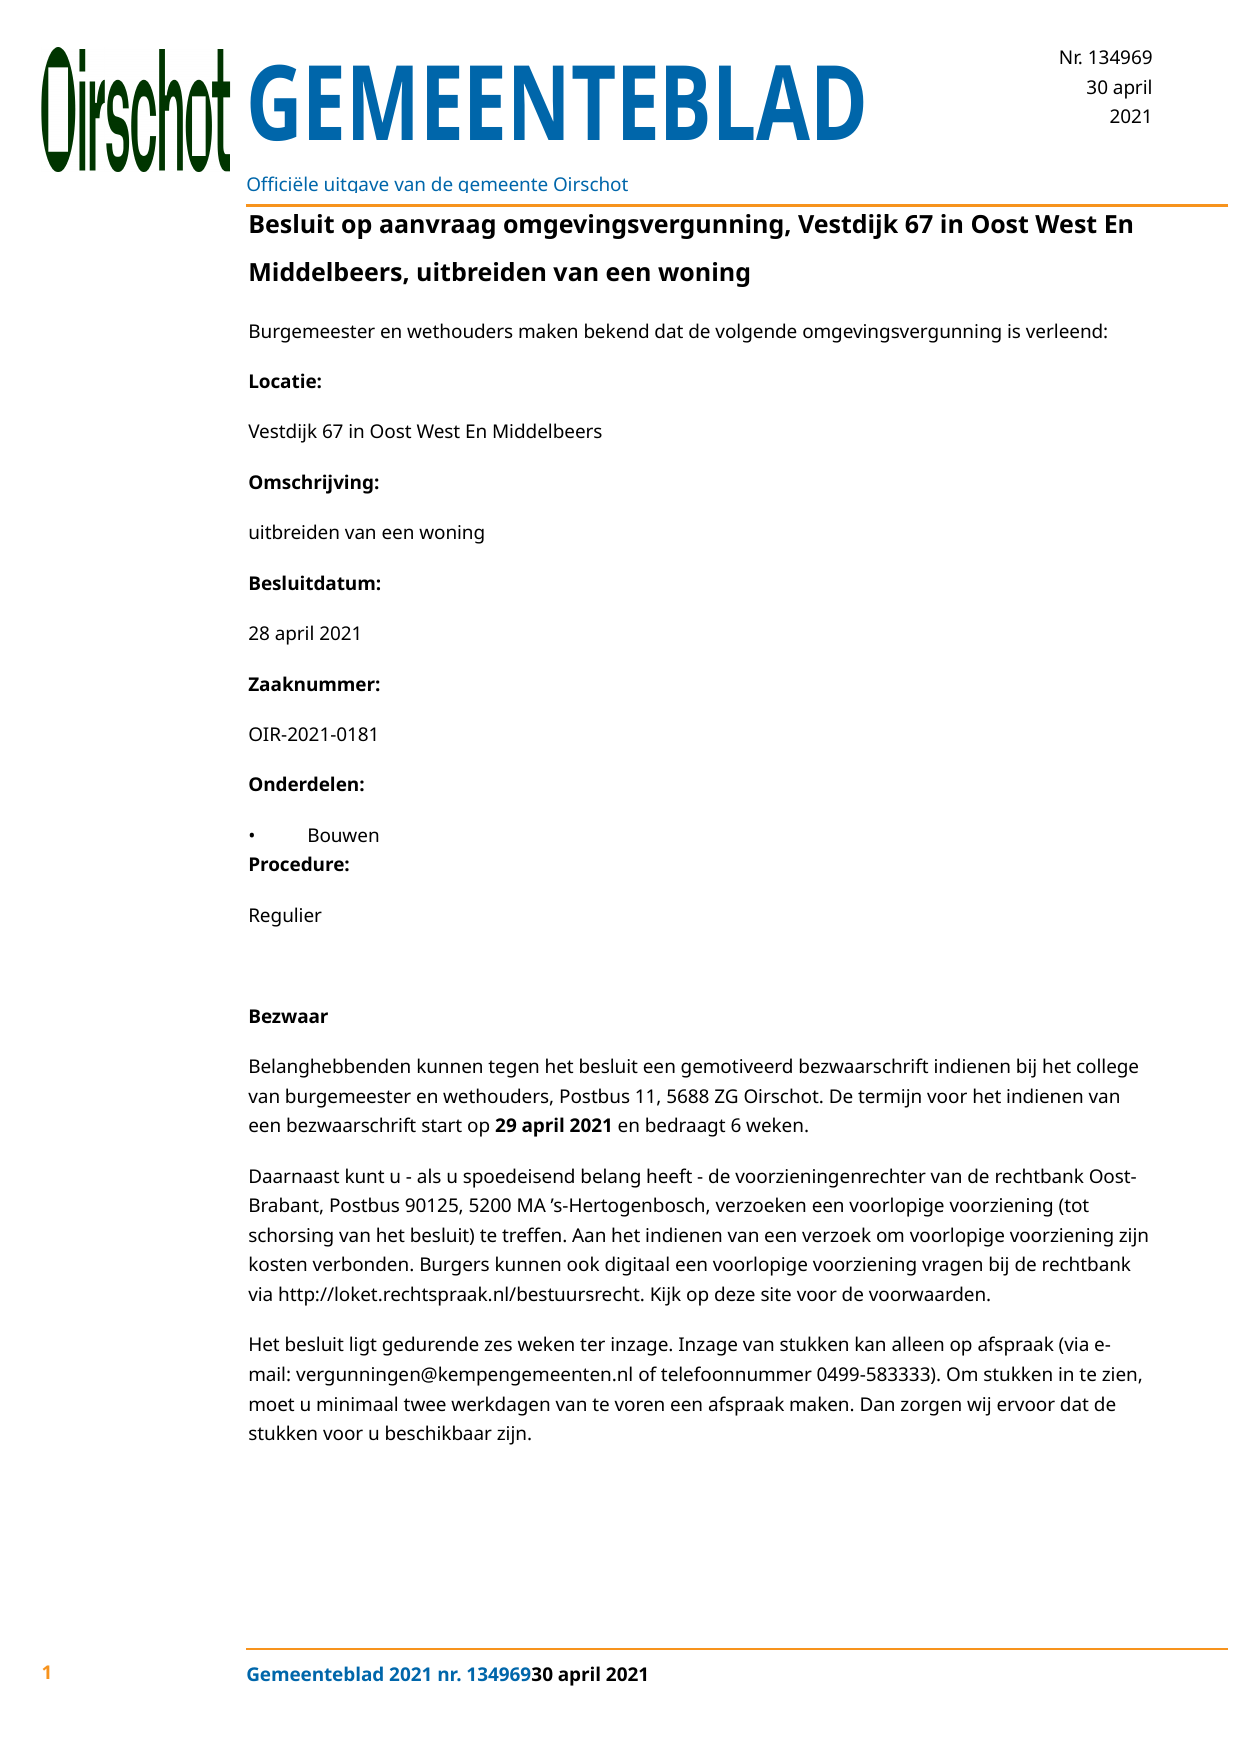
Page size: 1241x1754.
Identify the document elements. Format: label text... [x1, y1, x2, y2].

text Onderdelen: [248, 772, 1152, 797]
text Vestdijk 67 in Oost West En Middelbeers [248, 419, 1152, 444]
text Burgemeester en wethouders maken bekend dat de volgende omgevingsvergunning is verleend: [248, 318, 1152, 344]
text OIR-2021-0181 [248, 721, 1152, 747]
text Bezwaar [248, 1003, 1152, 1029]
text Regulier [248, 902, 1152, 928]
text Locatie: [248, 368, 1152, 394]
text Zaaknummer: [248, 671, 1152, 697]
list Bouwen [248, 822, 1152, 848]
text Omschrijving: [248, 469, 1152, 495]
text Besluitdatum: [248, 570, 1152, 596]
text 28 april 2021 [248, 620, 1152, 646]
text Daarnaast kunt u - als u spoedeisend belang heeft - de voorzieningenrechter van de rechtbank Oost-Brabant, Postbus 90125, 5200 MA ’s-Hertogenbosch, verzoeken een voorlopige voorziening (tot schorsing van het besluit) te treffen. Aan het indienen van een verzoek om voorlopige voorziening zijn kosten verbonden. Burgers kunnen ook digitaal een voorlopige voorziening vragen bij de rechtbank via http://loket.rechtspraak.nl/bestuursrecht. Kijk op deze site voor de voorwaarden. [248, 1163, 1152, 1307]
text Besluit op aanvraag omgevingsvergunning, Vestdijk 67 in Oost West En Middelbeers, uitbreiden van een woning [248, 207, 1152, 288]
text Procedure: [248, 852, 1152, 877]
text Belanghebbenden kunnen tegen het besluit een gemotiveerd bezwaarschrift indienen bij het college van burgemeester en wethouders, Postbus 11, 5688 ZG Oirschot. De termijn voor het indienen van een bezwaarschrift start op 29 april 2021 en bedraagt 6 weken. [248, 1053, 1152, 1138]
text Het besluit ligt gedurende zes weken ter inzage. Inzage van stukken kan alleen op afspraak (via e-mail: vergunningen@kempengemeenten.nl of telefoonnummer 0499-583333). Om stukken in te zien, moet u minimaal twee werkdagen van te voren een afspraak maken. Dan zorgen wij ervoor dat de stukken voor u beschikbaar zijn. [248, 1332, 1152, 1446]
text uitbreiden van een woning [248, 519, 1152, 545]
picture [41, 47, 231, 172]
